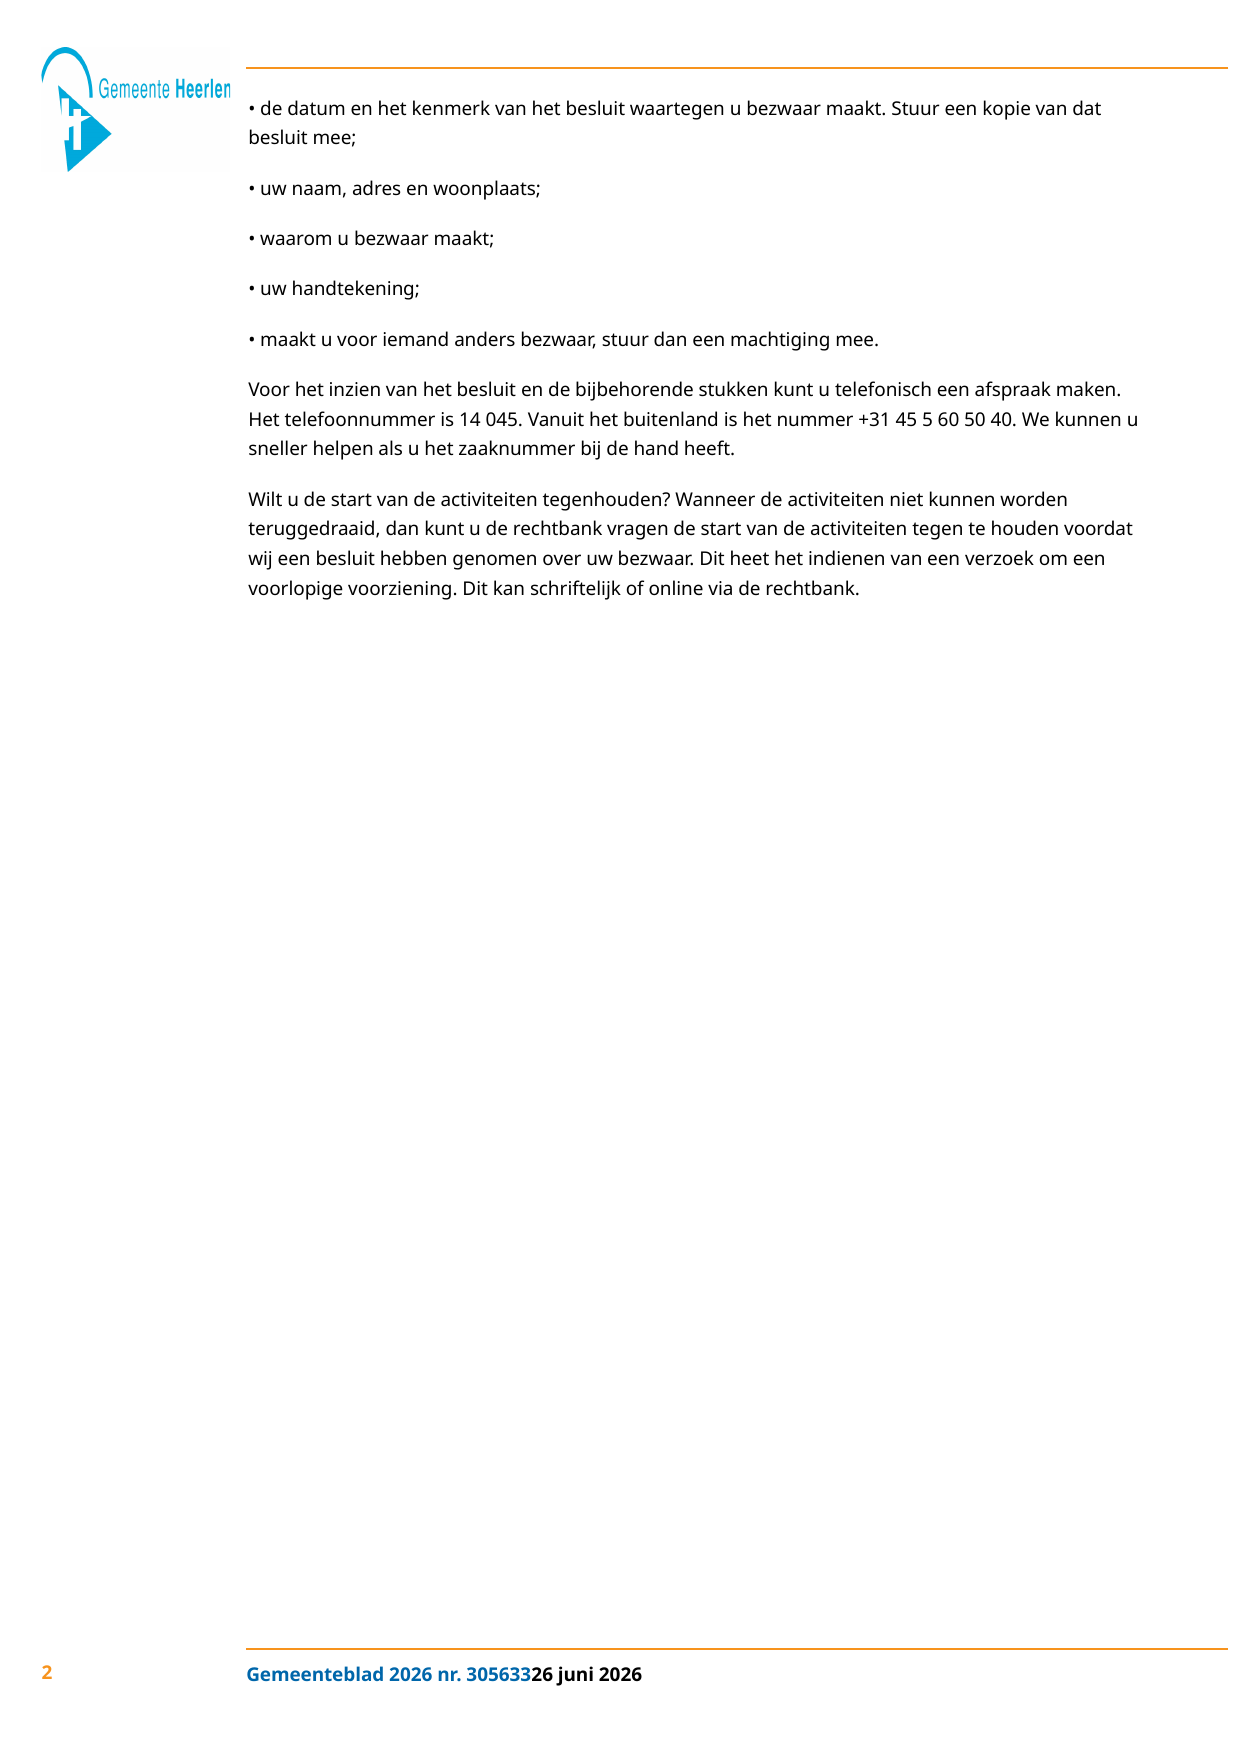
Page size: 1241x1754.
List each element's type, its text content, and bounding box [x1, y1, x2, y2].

text • waarom u bezwaar maakt; [248, 225, 1152, 251]
picture [41, 47, 231, 172]
picture [41, 47, 59, 70]
text Voor het inzien van het besluit en de bijbehorende stukken kunt u telefonisch een afspraak maken. Het telefoonnummer is 14 045. Vanuit het buitenland is het nummer +31 45 5 60 50 40. We kunnen u sneller helpen als u het zaaknummer bij de hand heeft. [248, 376, 1152, 461]
text • uw naam, adres en woonplaats; [248, 175, 1152, 201]
text Wilt u de start van de activiteiten tegenhouden? Wanneer de activiteiten niet kunnen worden teruggedraaid, dan kunt u de rechtbank vragen de start van de activiteiten tegen te houden voordat wij een besluit hebben genomen over uw bezwaar. Dit heet het indienen van een verzoek om een voorlopige voorziening. Dit kan schriftelijk of online via de rechtbank. [248, 486, 1152, 601]
text • uw handtekening; [248, 276, 1152, 301]
text • de datum en het kenmerk van het besluit waartegen u bezwaar maakt. Stuur een kopie van dat besluit mee; [248, 95, 1152, 150]
text • maakt u voor iemand anders bezwaar, stuur dan een machtiging mee. [248, 326, 1152, 352]
